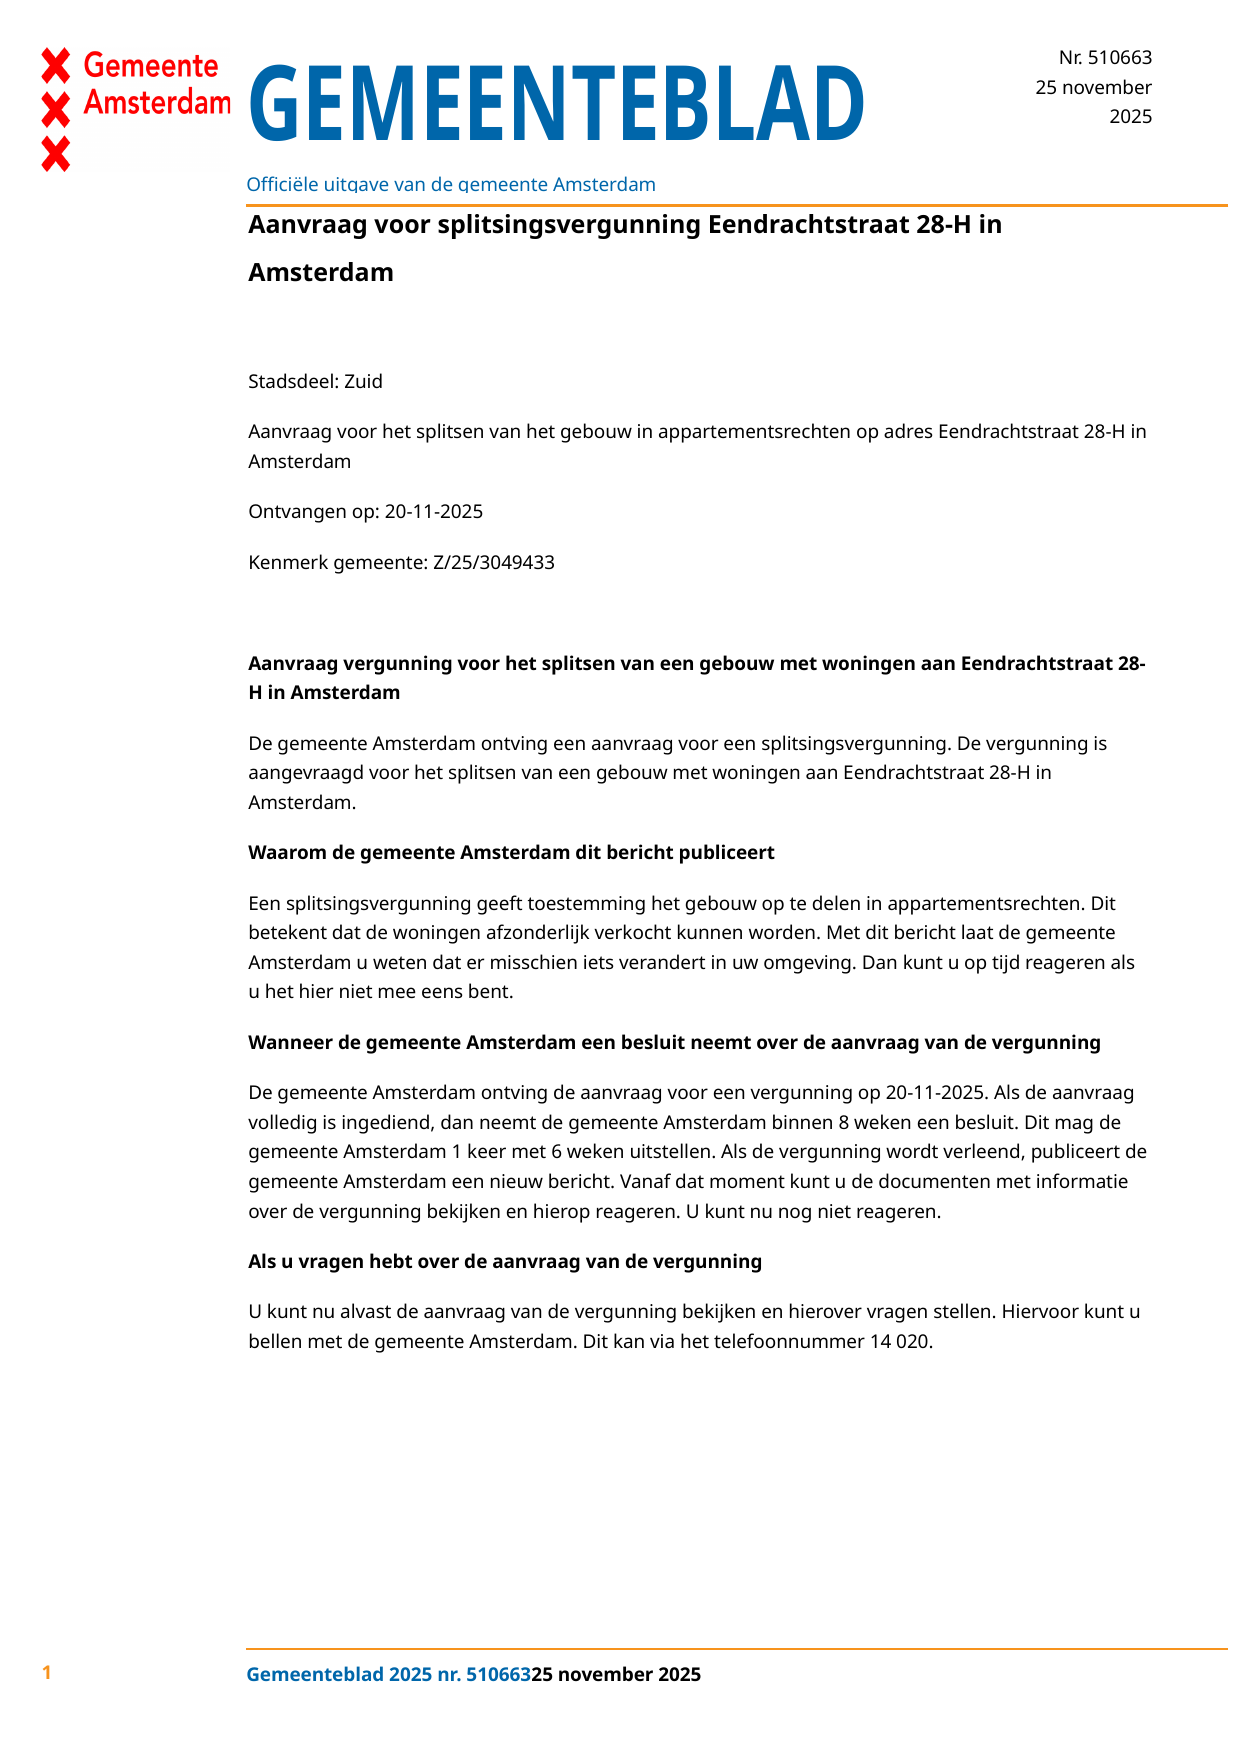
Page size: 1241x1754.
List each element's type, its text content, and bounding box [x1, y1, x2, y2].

text De gemeente Amsterdam ontving een aanvraag voor een splitsingsvergunning. De vergunning is aangevraagd voor het splitsen van een gebouw met woningen aan Eendrachtstraat 28-H in Amsterdam. [248, 730, 1152, 815]
text Als u vragen hebt over de aanvraag van de vergunning [248, 1248, 1152, 1274]
text Een splitsingsvergunning geeft toestemming het gebouw op te delen in appartementsrechten. Dit betekent dat de woningen afzonderlijk verkocht kunnen worden. Met dit bericht laat de gemeente Amsterdam u weten dat er misschien iets verandert in uw omgeving. Dan kunt u op tijd reageren als u het hier niet mee eens bent. [248, 890, 1152, 1004]
text U kunt nu alvast de aanvraag van de vergunning bekijken en hierover vragen stellen. Hiervoor kunt u bellen met de gemeente Amsterdam. Dit kan via het telefoonnummer 14 020. [248, 1299, 1152, 1354]
picture [41, 47, 231, 172]
text Stadsdeel: Zuid [248, 368, 1152, 394]
text Aanvraag voor splitsingsvergunning Eendrachtstraat 28-H in Amsterdam [248, 207, 1152, 288]
text De gemeente Amsterdam ontving de aanvraag voor een vergunning op 20-11-2025. Als de aanvraag volledig is ingediend, dan neemt de gemeente Amsterdam binnen 8 weken een besluit. Dit mag de gemeente Amsterdam 1 keer met 6 weken uitstellen. Als de vergunning wordt verleend, publiceert de gemeente Amsterdam een nieuw bericht. Vanaf dat moment kunt u de documenten met informatie over de vergunning bekijken en hierop reageren. U kunt nu nog niet reageren. [248, 1079, 1152, 1224]
text Waarom de gemeente Amsterdam dit bericht publiceert [248, 839, 1152, 865]
text Wanneer de gemeente Amsterdam een besluit neemt over de aanvraag van de vergunning [248, 1029, 1152, 1055]
text Ontvangen op: 20-11-2025 [248, 499, 1152, 524]
text Aanvraag voor het splitsen van het gebouw in appartementsrechten op adres Eendrachtstraat 28-H in Amsterdam [248, 419, 1152, 474]
text Aanvraag vergunning voor het splitsen van een gebouw met woningen aan Eendrachtstraat 28-H in Amsterdam [248, 650, 1152, 705]
text Kenmerk gemeente: Z/25/3049433 [248, 549, 1152, 575]
